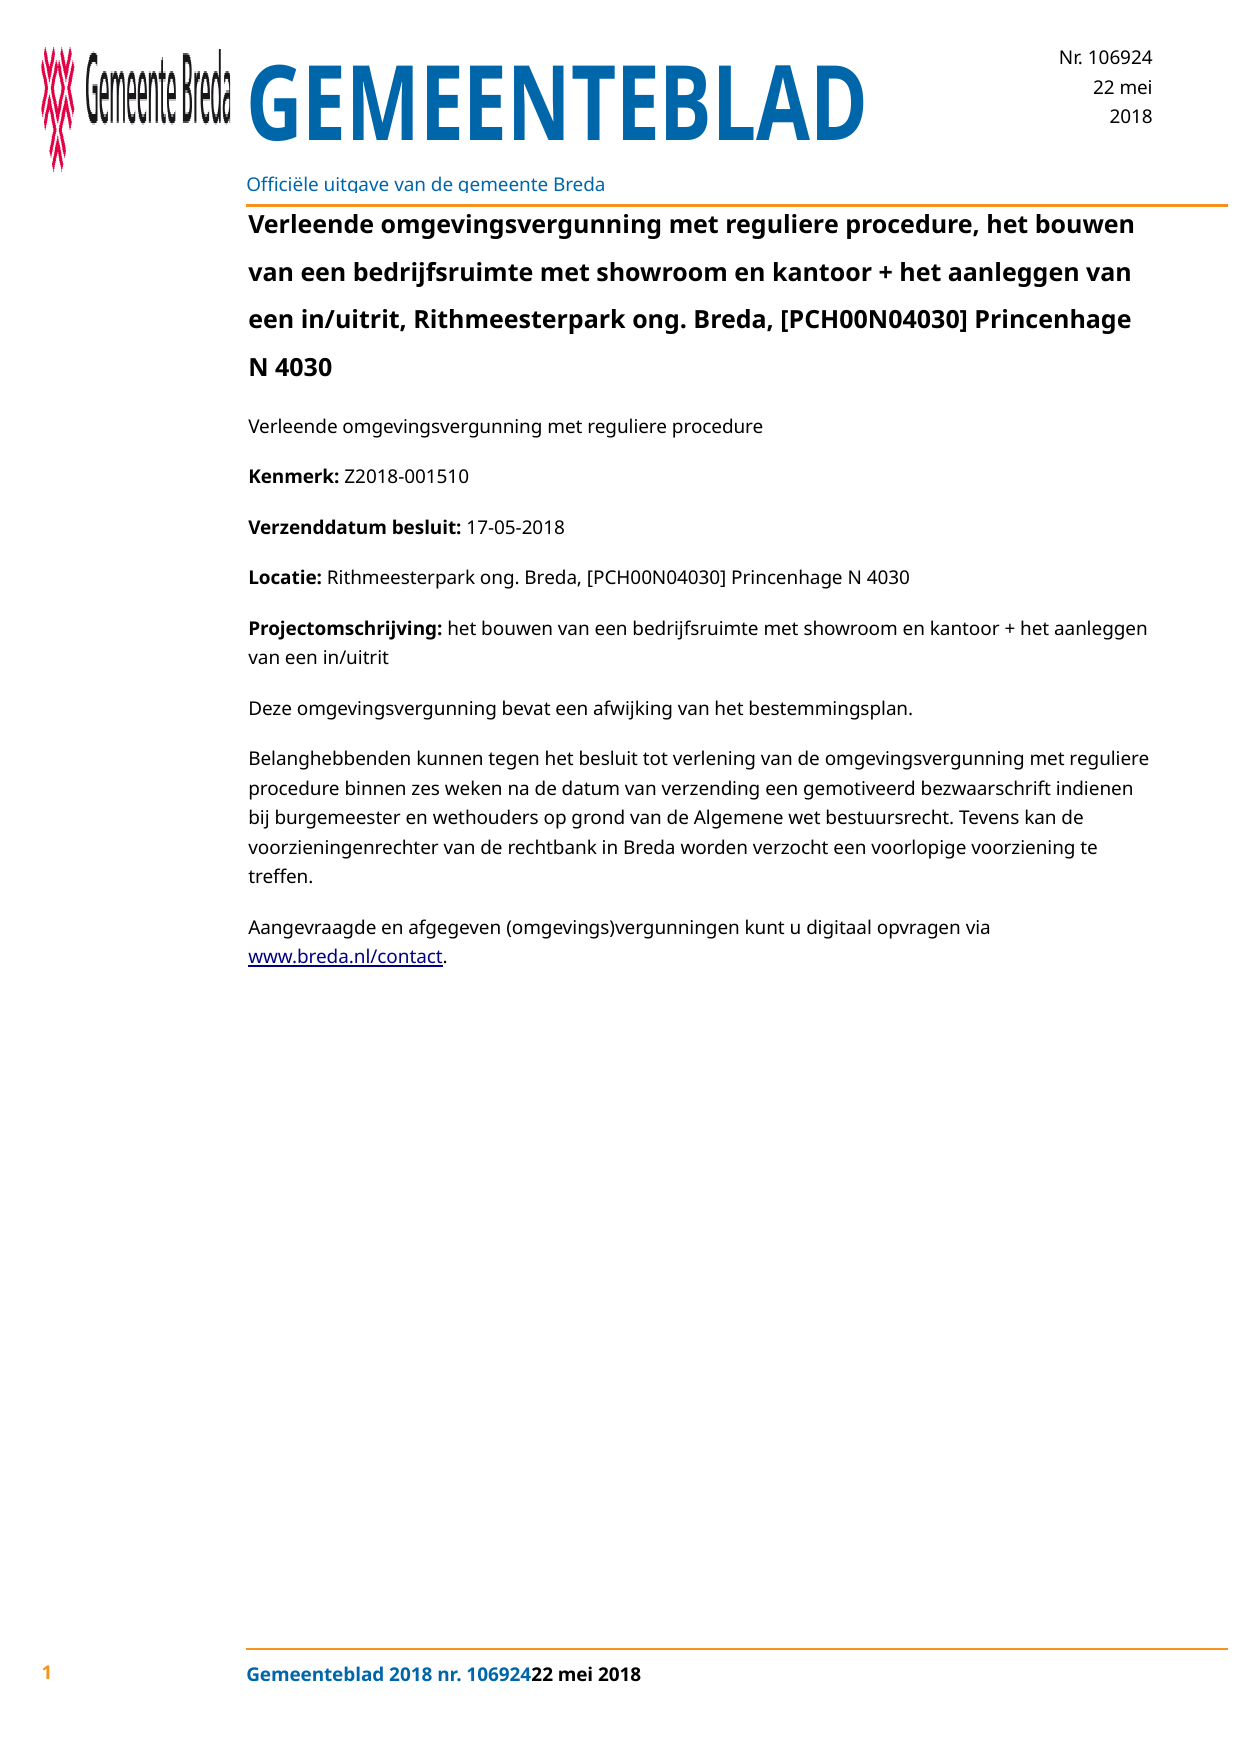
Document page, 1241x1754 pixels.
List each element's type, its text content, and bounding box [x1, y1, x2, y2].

text Projectomschrijving: het bouwen van een bedrijfsruimte met showroom en kantoor + het aanleggen van een in/uitrit [248, 615, 1152, 670]
text Verzenddatum besluit: 17-05-2018 [248, 514, 1152, 540]
text Belanghebbenden kunnen tegen het besluit tot verlening van de omgevingsvergunning met reguliere procedure binnen zes weken na de datum van verzending een gemotiveerd bezwaarschrift indienen bij burgemeester en wethouders op grond van de Algemene wet bestuursrecht. Tevens kan de voorzieningenrechter van de rechtbank in Breda worden verzocht een voorlopige voorziening te treffen. [248, 745, 1152, 889]
text Locatie: Rithmeesterpark ong. Breda, [PCH00N04030] Princenhage N 4030 [248, 564, 1152, 590]
picture [41, 47, 231, 172]
text Deze omgevingsvergunning bevat een afwijking van het bestemmingsplan. [248, 695, 1152, 721]
text Verleende omgevingsvergunning met reguliere procedure [248, 413, 1152, 439]
text Verleende omgevingsvergunning met reguliere procedure, het bouwen van een bedrijfsruimte met showroom en kantoor + het aanleggen van een in/uitrit, Rithmeesterpark ong. Breda, [PCH00N04030] Princenhage N 4030 [248, 207, 1152, 384]
text Kenmerk: Z2018-001510 [248, 463, 1152, 489]
text Aangevraagde en afgegeven (omgevings)vergunningen kunt u digitaal opvragen via www.breda.nl/contact. [248, 914, 1152, 969]
